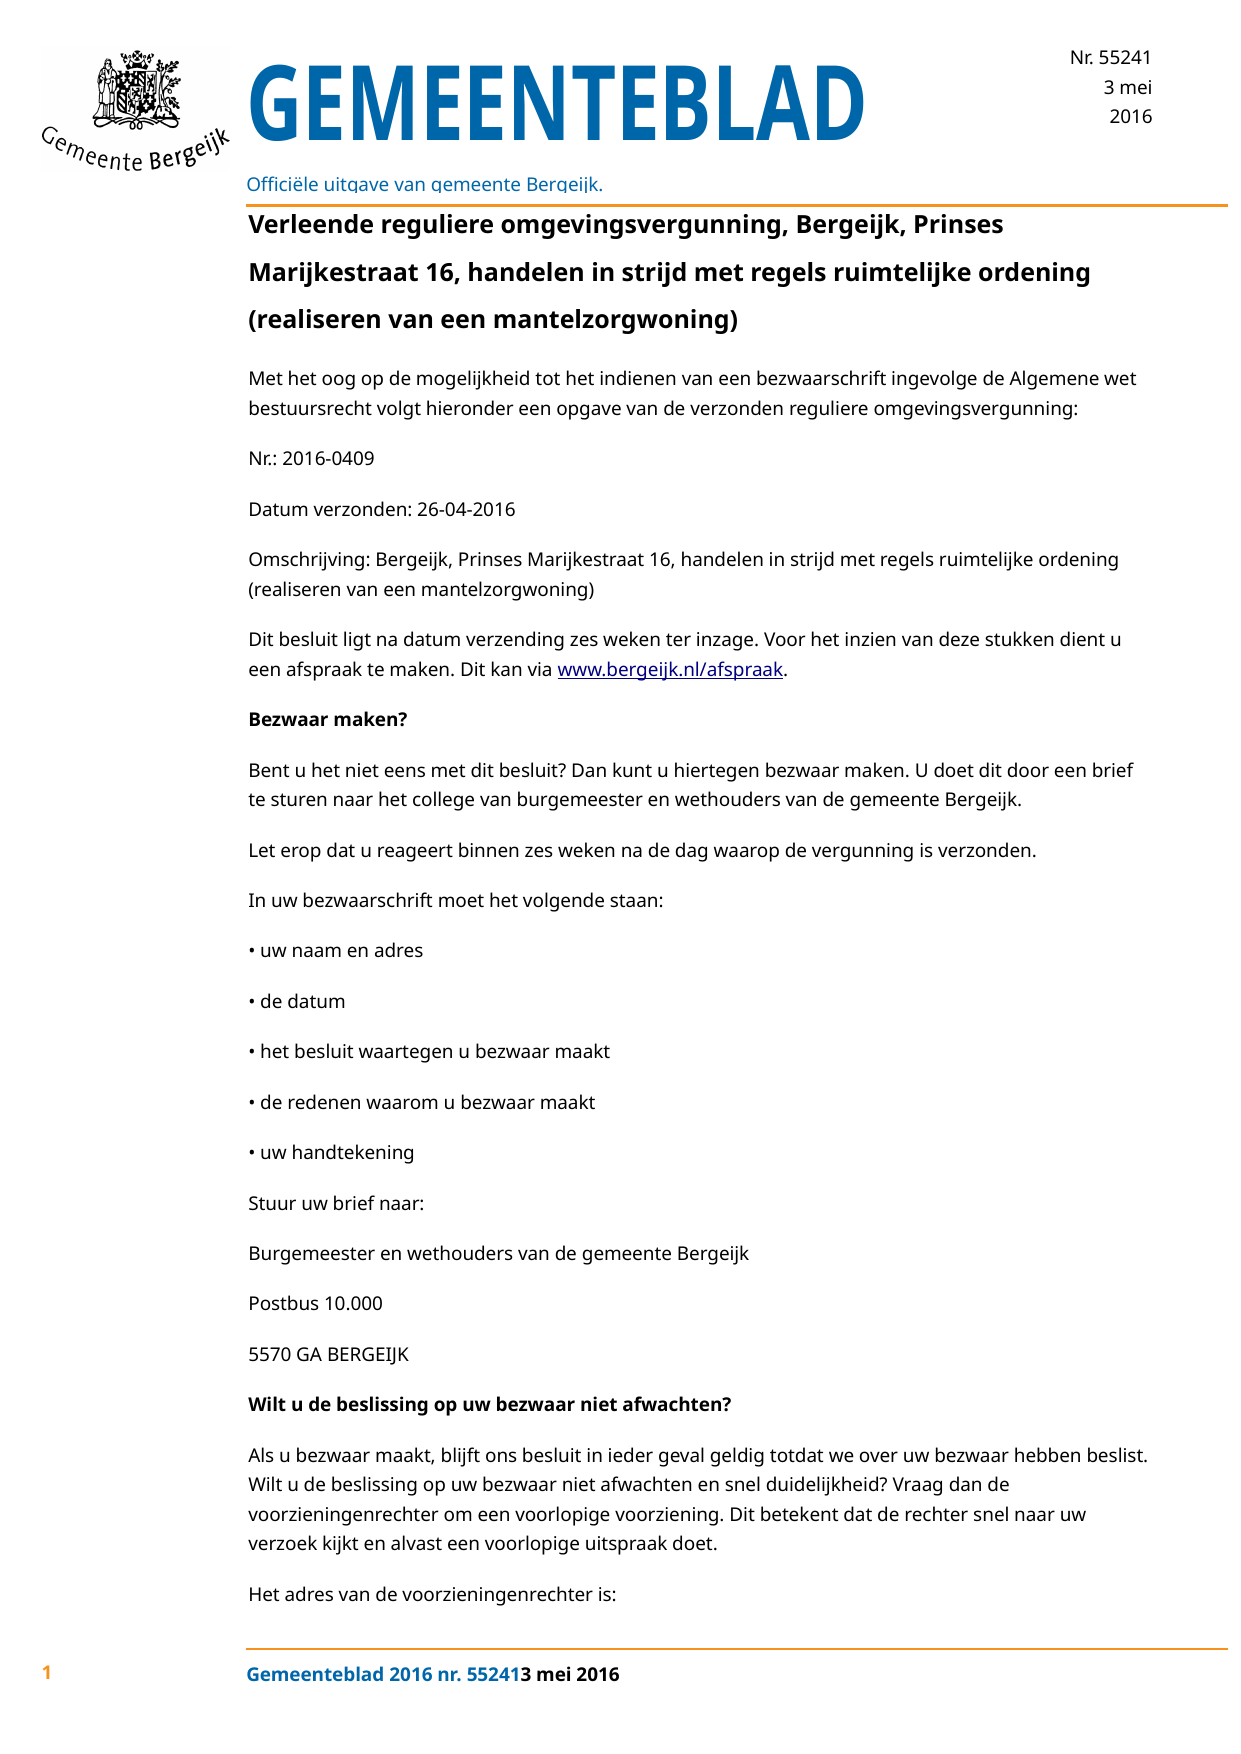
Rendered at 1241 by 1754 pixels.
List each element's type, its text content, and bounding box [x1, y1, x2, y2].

text Omschrijving: Bergeijk, Prinses Marijkestraat 16, handelen in strijd met regels ruimtelijke ordening (realiseren van een mantelzorgwoning) [248, 546, 1152, 602]
text In uw bezwaarschrift moet het volgende staan: [248, 887, 1152, 913]
text Verleende reguliere omgevingsvergunning, Bergeijk, Prinses Marijkestraat 16, handelen in strijd met regels ruimtelijke ordening (realiseren van een mantelzorgwoning) [248, 207, 1152, 336]
text Als u bezwaar maakt, blijft ons besluit in ieder geval geldig totdat we over uw bezwaar hebben beslist. Wilt u de beslissing op uw bezwaar niet afwachten en snel duidelijkheid? Vraag dan de voorzieningenrechter om een voorlopige voorziening. Dit betekent dat de rechter snel naar uw verzoek kijkt en alvast een voorlopige uitspraak doet. [248, 1442, 1152, 1556]
text Met het oog op de mogelijkheid tot het indienen van een bezwaarschrift ingevolge de Algemene wet bestuursrecht volgt hieronder een opgave van de verzonden reguliere omgevingsvergunning: [248, 366, 1152, 421]
picture [41, 47, 231, 172]
text 5570 GA BERGEIJK [248, 1341, 1152, 1367]
text • uw handtekening [248, 1139, 1152, 1165]
text Burgemeester en wethouders van de gemeente Bergeijk [248, 1240, 1152, 1266]
text Datum verzonden: 26-04-2016 [248, 496, 1152, 522]
text Wilt u de beslissing op uw bezwaar niet afwachten? [248, 1391, 1152, 1417]
text Postbus 10.000 [248, 1291, 1152, 1316]
text Bent u het niet eens met dit besluit? Dan kunt u hiertegen bezwaar maken. U doet dit door een brief te sturen naar het college van burgemeester en wethouders van de gemeente Bergeijk. [248, 757, 1152, 812]
text • uw naam en adres [248, 938, 1152, 963]
text Dit besluit ligt na datum verzending zes weken ter inzage. Voor het inzien van deze stukken dient u een afspraak te maken. Dit kan via www.bergeijk.nl/afspraak. [248, 626, 1152, 682]
text Nr.: 2016-0409 [248, 446, 1152, 471]
text • de datum [248, 988, 1152, 1014]
text Let erop dat u reageert binnen zes weken na de dag waarop de vergunning is verzonden. [248, 837, 1152, 862]
text Stuur uw brief naar: [248, 1190, 1152, 1215]
text • de redenen waarom u bezwaar maakt [248, 1089, 1152, 1114]
text • het besluit waartegen u bezwaar maakt [248, 1038, 1152, 1064]
text Bezwaar maken? [248, 706, 1152, 732]
text Het adres van de voorzieningenrechter is: [248, 1581, 1152, 1607]
